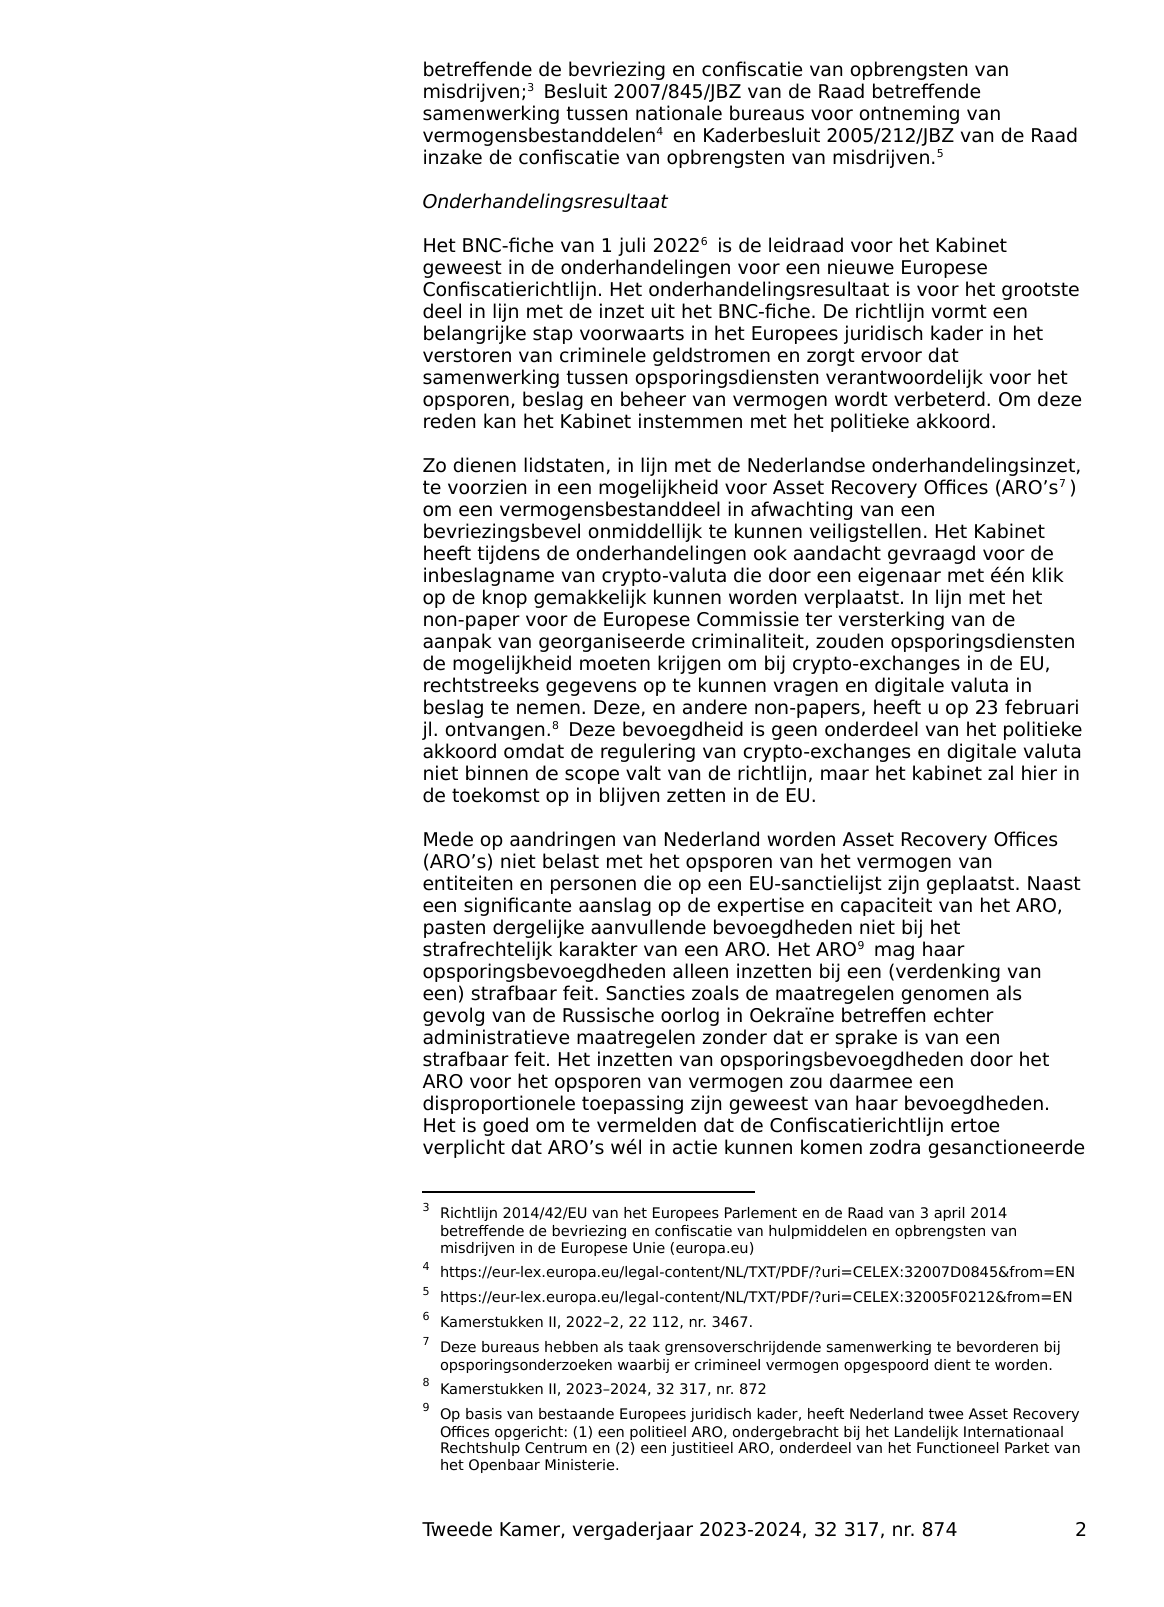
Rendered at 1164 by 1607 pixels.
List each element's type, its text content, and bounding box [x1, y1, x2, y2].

text https://eur-lex.europa.eu/legal-content/NL/TXT/PDF/?uri=CELEX:32005F0212&from=EN [422, 1285, 1087, 1307]
text Kamerstukken II, 2022–2, 22 112, nr. 3467. [422, 1310, 1087, 1332]
text Deze bureaus hebben als taak grensoverschrijdende samenwerking te bevorderen bij opsporingsonderzoeken waarbij er crimineel vermogen opgespoord dient te worden. [422, 1335, 1087, 1374]
subtitle Onderhandelingsresultaat [422, 191, 1087, 213]
text Richtlijn 2014/42/EU van het Europees Parlement en de Raad van 3 april 2014 betreffende de bevriezing en confiscatie van hulpmiddelen en opbrengsten van misdrijven in de Europese Unie (europa.eu) [422, 1201, 1087, 1257]
text betreffende de bevriezing en confiscatie van opbrengsten van misdrijven; Besluit 2007/845/JBZ van de Raad betreffende samenwerking tussen nationale bureaus voor ontneming van vermogensbestanddelen en Kaderbesluit 2005/212/JBZ van de Raad inzake de confiscatie van opbrengsten van misdrijven. [422, 59, 1087, 169]
text Kamerstukken II, 2023–2024, 32 317, nr. 872 [422, 1377, 1087, 1399]
text Mede op aandringen van Nederland worden Asset Recovery Offices (ARO’s) niet belast met het opsporen van het vermogen van entiteiten en personen die op een EU-sanctielijst zijn geplaatst. Naast een significante aanslag op de expertise en capaciteit van het ARO, pasten dergelijke aanvullende bevoegdheden niet bij het strafrechtelijk karakter van een ARO. Het ARO mag haar opsporingsbevoegdheden alleen inzetten bij een (verdenking van een) strafbaar feit. Sancties zoals de maatregelen genomen als gevolg van de Russische oorlog in Oekraïne betreffen echter administratieve maatregelen zonder dat er sprake is van een strafbaar feit. Het inzetten van opsporingsbevoegdheden door het ARO voor het opsporen van vermogen zou daarmee een disproportionele toepassing zijn geweest van haar bevoegdheden. Het is goed om te vermelden dat de Confiscatierichtlijn ertoe verplicht dat ARO’s wél in actie kunnen komen zodra gesanctioneerde [422, 829, 1087, 1159]
text Zo dienen lidstaten, in lijn met de Nederlandse onderhandelingsinzet, te voorzien in een mogelijkheid voor Asset Recovery Offices (ARO’s) om een vermogensbestanddeel in afwachting van een bevriezingsbevel onmiddellijk te kunnen veiligstellen. Het Kabinet heeft tijdens de onderhandelingen ook aandacht gevraagd voor de inbeslagname van crypto-valuta die door een eigenaar met één klik op de knop gemakkelijk kunnen worden verplaatst. In lijn met het non-paper voor de Europese Commissie ter versterking van de aanpak van georganiseerde criminaliteit, zouden opsporingsdiensten de mogelijkheid moeten krijgen om bij crypto-exchanges in de EU, rechtstreeks gegevens op te kunnen vragen en digitale valuta in beslag te nemen. Deze, en andere non-papers, heeft u op 23 februari jl. ontvangen. Deze bevoegdheid is geen onderdeel van het politieke akkoord omdat de regulering van crypto-exchanges en digitale valuta niet binnen de scope valt van de richtlijn, maar het kabinet zal hier in de toekomst op in blijven zetten in de EU. [422, 455, 1087, 807]
text https://eur-lex.europa.eu/legal-content/NL/TXT/PDF/?uri=CELEX:32007D0845&from=EN [422, 1260, 1087, 1282]
text Op basis van bestaande Europees juridisch kader, heeft Nederland twee Asset Recovery Offices opgericht: (1) een politieel ARO, ondergebracht bij het Landelijk Internationaal Rechtshulp Centrum en (2) een justitieel ARO, onderdeel van het Functioneel Parket van het Openbaar Ministerie. [422, 1402, 1087, 1474]
text Het BNC-fiche van 1 juli 2022 is de leidraad voor het Kabinet geweest in de onderhandelingen voor een nieuwe Europese Confiscatierichtlijn. Het onderhandelingsresultaat is voor het grootste deel in lijn met de inzet uit het BNC-fiche. De richtlijn vormt een belangrijke stap voorwaarts in het Europees juridisch kader in het verstoren van criminele geldstromen en zorgt ervoor dat samenwerking tussen opsporingsdiensten verantwoordelijk voor het opsporen, beslag en beheer van vermogen wordt verbeterd. Om deze reden kan het Kabinet instemmen met het politieke akkoord. [422, 235, 1087, 433]
